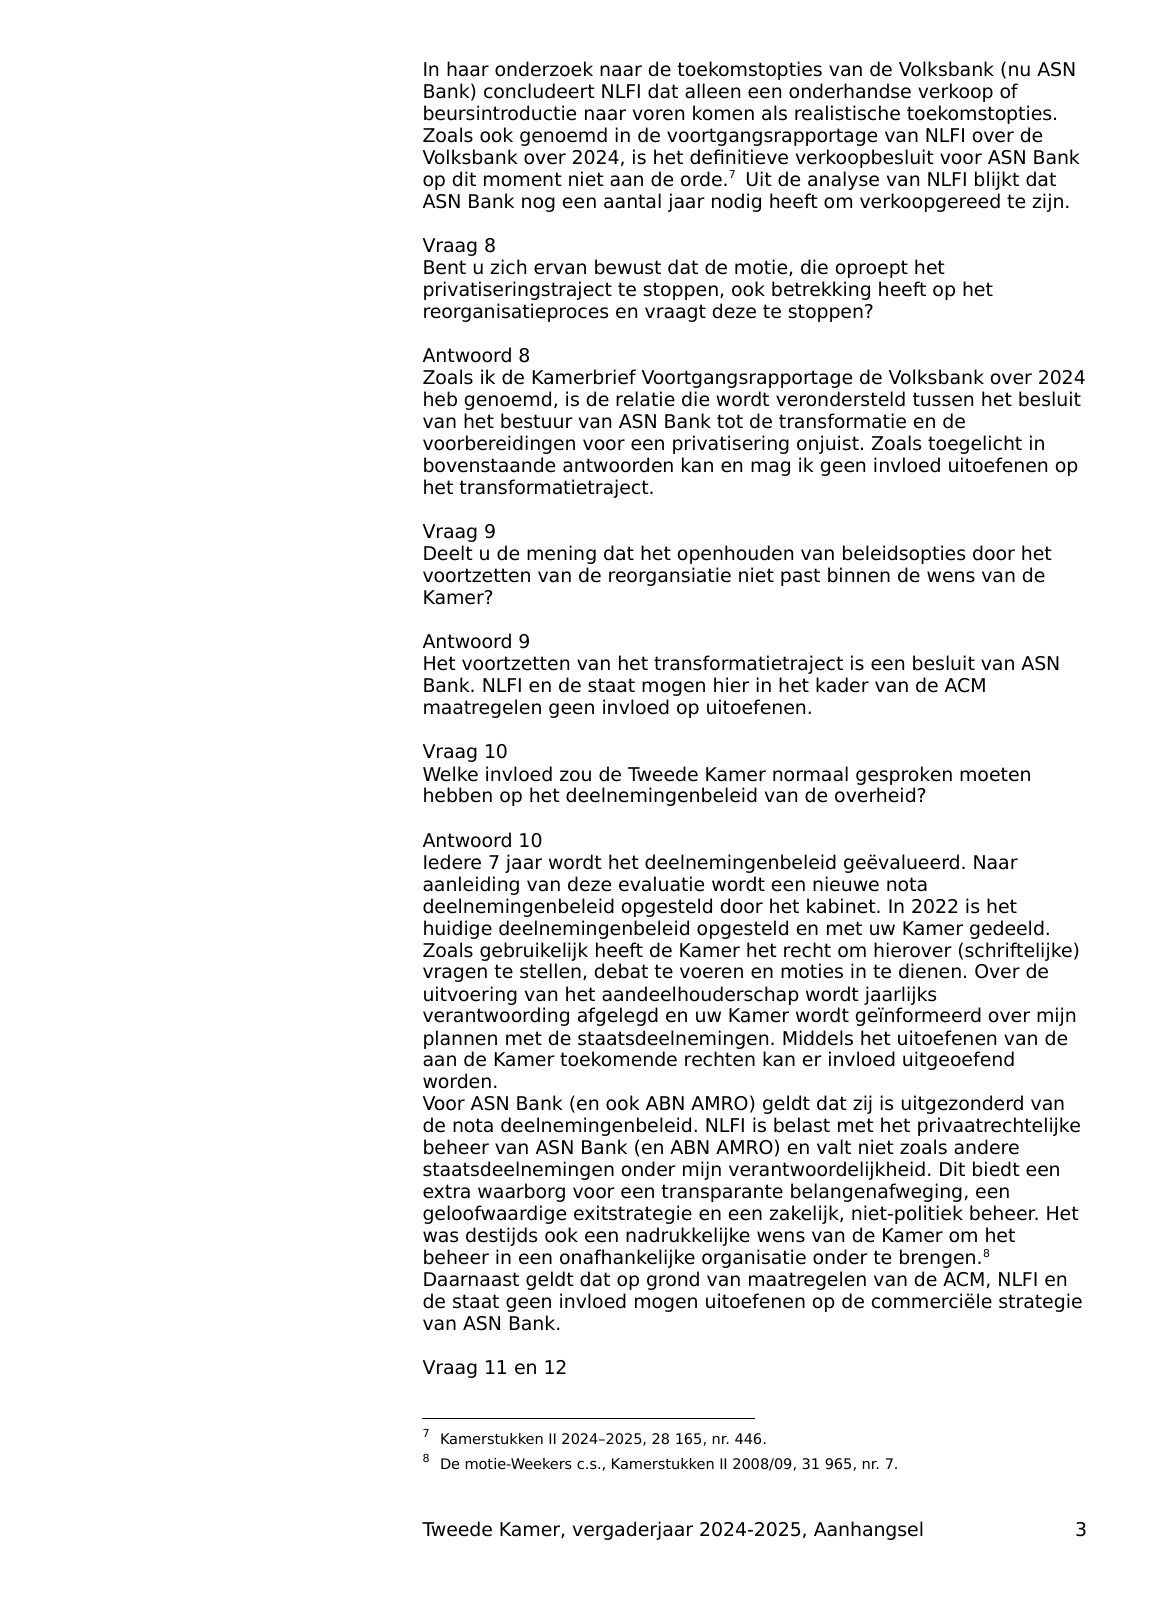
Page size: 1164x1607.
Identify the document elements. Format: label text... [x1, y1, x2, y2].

text Antwoord 9 [422, 631, 1087, 653]
text Vraag 8 [422, 235, 1087, 257]
text Bent u zich ervan bewust dat de motie, die oproept het privatiseringstraject te stoppen, ook betrekking heeft op het reorganisatieproces en vraagt deze te stoppen? [422, 257, 1087, 323]
text De motie-Weekers c.s., Kamerstukken II 2008/09, 31 965, nr. 7. [422, 1452, 1087, 1474]
text Vraag 9 [422, 521, 1087, 543]
text Vraag 11 en 12 [422, 1357, 1087, 1379]
text Zoals ik de Kamerbrief Voortgangsrapportage de Volksbank over 2024 heb genoemd, is de relatie die wordt verondersteld tussen het besluit van het bestuur van ASN Bank tot de transformatie en de voorbereidingen voor een privatisering onjuist. Zoals toegelicht in bovenstaande antwoorden kan en mag ik geen invloed uitoefenen op het transformatietraject. [422, 367, 1087, 499]
text In haar onderzoek naar de toekomstopties van de Volksbank (nu ASN Bank) concludeert NLFI dat alleen een onderhandse verkoop of beursintroductie naar voren komen als realistische toekomstopties. Zoals ook genoemd in de voortgangsrapportage van NLFI over de Volksbank over 2024, is het definitieve verkoopbesluit voor ASN Bank op dit moment niet aan de orde. Uit de analyse van NLFI blijkt dat ASN Bank nog een aantal jaar nodig heeft om verkoopgereed te zijn. [422, 59, 1087, 213]
text Welke invloed zou de Tweede Kamer normaal gesproken moeten hebben op het deelnemingenbeleid van de overheid? [422, 763, 1087, 807]
text Voor ASN Bank (en ook ABN AMRO) geldt dat zij is uitgezonderd van de nota deelnemingenbeleid. NLFI is belast met het privaatrechtelijke beheer van ASN Bank (en ABN AMRO) en valt niet zoals andere staatsdeelnemingen onder mijn verantwoordelijkheid. Dit biedt een extra waarborg voor een transparante belangenafweging, een geloofwaardige exitstrategie en een zakelijk, niet-politiek beheer. Het was destijds ook een nadrukkelijke wens van de Kamer om het beheer in een onafhankelijke organisatie onder te brengen. Daarnaast geldt dat op grond van maatregelen van de ACM, NLFI en de staat geen invloed mogen uitoefenen op de commerciële strategie van ASN Bank. [422, 1093, 1087, 1335]
text Kamerstukken II 2024–2025, 28 165, nr. 446. [422, 1427, 1087, 1449]
text Antwoord 10 [422, 829, 1087, 852]
text Antwoord 8 [422, 345, 1087, 367]
text Deelt u de mening dat het openhouden van beleidsopties door het voortzetten van de reorgansiatie niet past binnen de wens van de Kamer? [422, 543, 1087, 609]
text Het voortzetten van het transformatietraject is een besluit van ASN Bank. NLFI en de staat mogen hier in het kader van de ACM maatregelen geen invloed op uitoefenen. [422, 653, 1087, 719]
text Vraag 10 [422, 741, 1087, 763]
text Iedere 7 jaar wordt het deelnemingenbeleid geëvalueerd. Naar aanleiding van deze evaluatie wordt een nieuwe nota deelnemingenbeleid opgesteld door het kabinet. In 2022 is het huidige deelnemingenbeleid opgesteld en met uw Kamer gedeeld. Zoals gebruikelijk heeft de Kamer het recht om hierover (schriftelijke) vragen te stellen, debat te voeren en moties in te dienen. Over de uitvoering van het aandeelhouderschap wordt jaarlijks verantwoording afgelegd en uw Kamer wordt geïnformeerd over mijn plannen met de staatsdeelnemingen. Middels het uitoefenen van de aan de Kamer toekomende rechten kan er invloed uitgeoefend worden. [422, 852, 1087, 1093]
